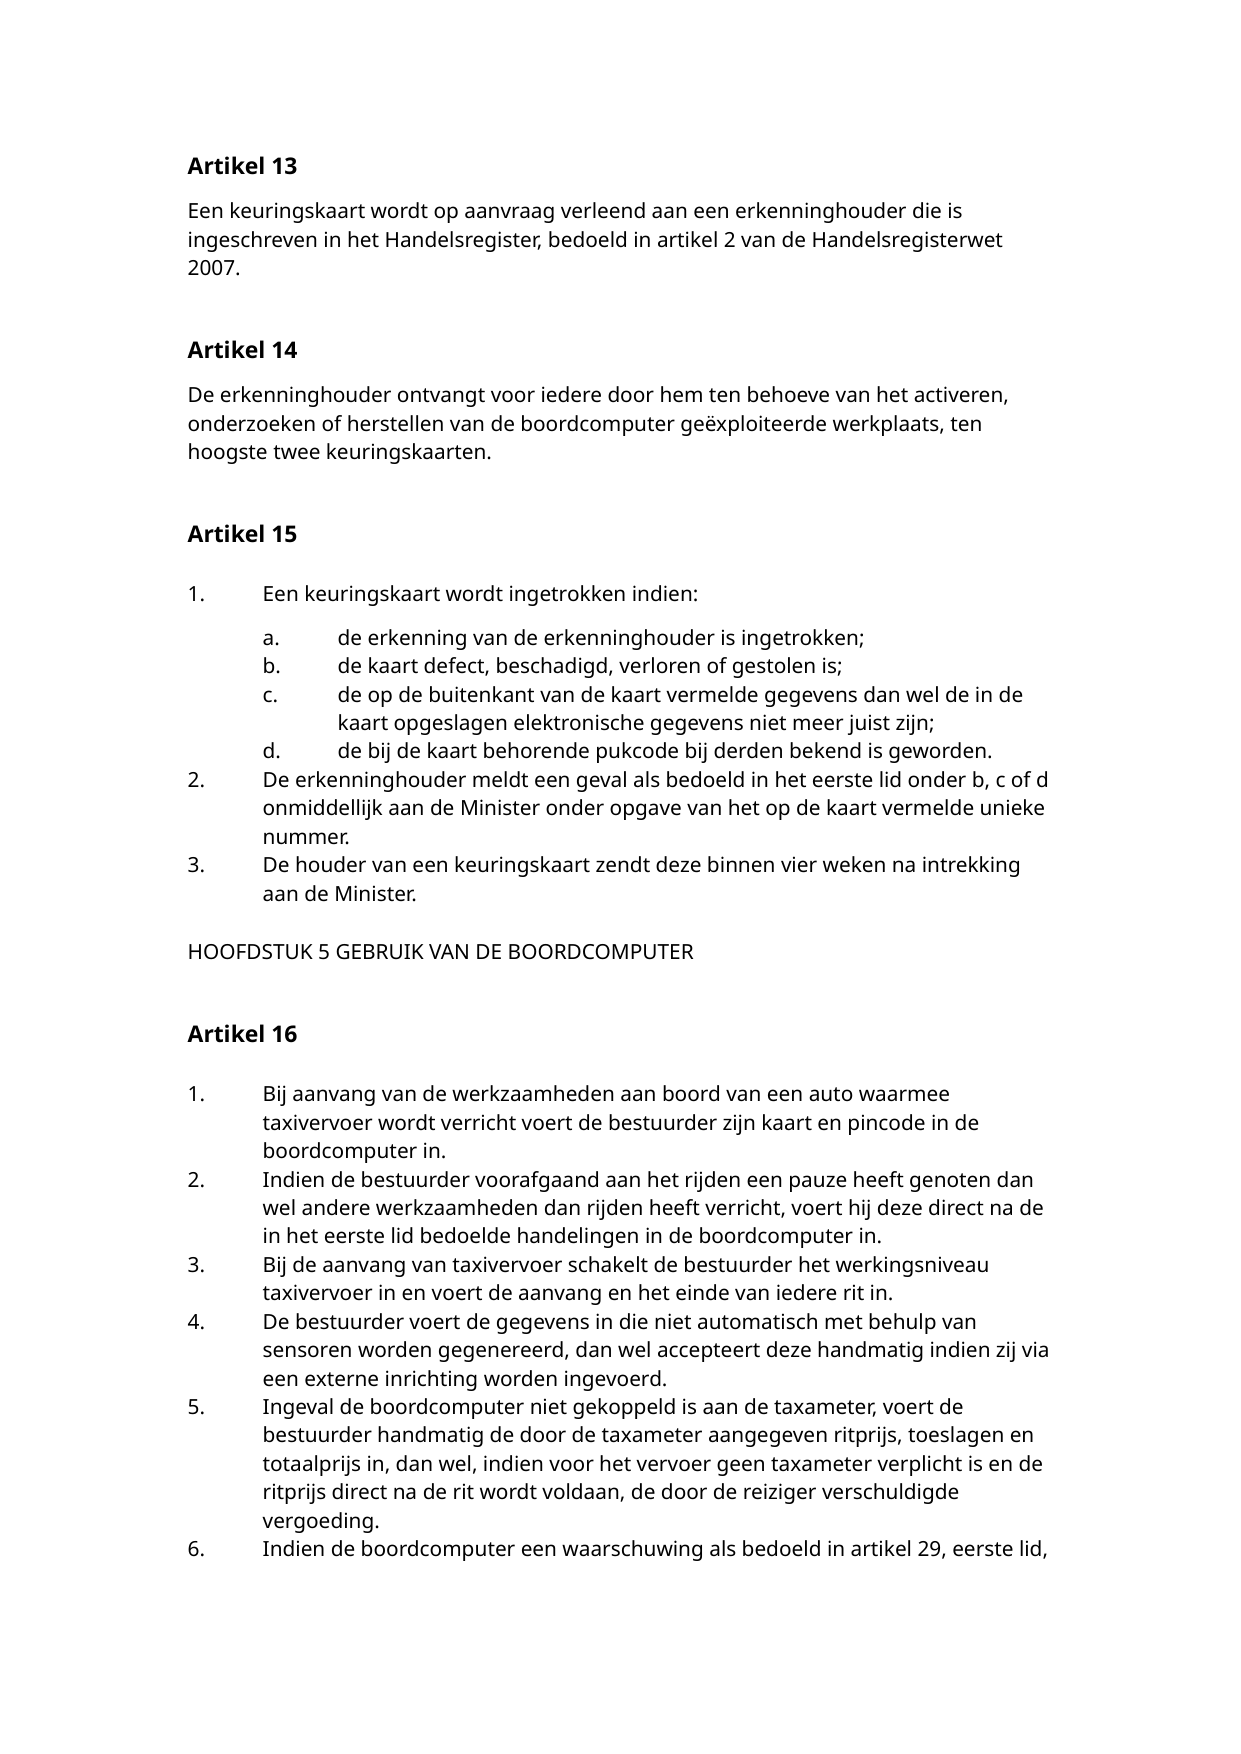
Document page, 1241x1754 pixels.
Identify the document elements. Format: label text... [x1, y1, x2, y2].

list de op de buitenkant van de kaart vermelde gegevens dan wel de in de kaart opgeslagen elektronische gegevens niet meer juist zijn; [262, 680, 1053, 737]
subtitle Artikel 13 [187, 150, 1053, 181]
list De erkenninghouder meldt een geval als bedoeld in het eerste lid onder b, c of d onmiddellijk aan de Minister onder opgave van het op de kaart vermelde unieke nummer. [187, 765, 1053, 850]
subtitle HOOFDSTUK 5 GEBRUIK VAN DE BOORDCOMPUTER [187, 937, 1053, 966]
list de kaart defect, beschadigd, verloren of gestolen is; [262, 651, 1053, 680]
list de bij de kaart behorende pukcode bij derden bekend is geworden. [262, 737, 1053, 765]
list Bij aanvang van de werkzaamheden aan boord van een auto waarmee taxivervoer wordt verricht voert de bestuurder zijn kaart en pincode in de boordcomputer in. [187, 1079, 1053, 1165]
subtitle Artikel 14 [187, 334, 1053, 365]
list Ingeval de boordcomputer niet gekoppeld is aan de taxameter, voert de bestuurder handmatig de door de taxameter aangegeven ritprijs, toeslagen en totaalprijs in, dan wel, indien voor het vervoer geen taxameter verplicht is en de ritprijs direct na de rit wordt voldaan, de door de reiziger verschuldigde vergoeding. [187, 1392, 1053, 1534]
list De houder van een keuringskaart zendt deze binnen vier weken na intrekking aan de Minister. [187, 850, 1053, 907]
list De bestuurder voert de gegevens in die niet automatisch met behulp van sensoren worden gegenereerd, dan wel accepteert deze handmatig indien zij via een externe inrichting worden ingevoerd. [187, 1307, 1053, 1392]
list Indien de boordcomputer een waarschuwing als bedoeld in artikel 29, eerste lid, [187, 1534, 1053, 1563]
list Bij de aanvang van taxivervoer schakelt de bestuurder het werkingsniveau taxivervoer in en voert de aanvang en het einde van iedere rit in. [187, 1250, 1053, 1307]
text Een keuringskaart wordt op aanvraag verleend aan een erkenninghouder die is ingeschreven in het Handelsregister, bedoeld in artikel 2 van de Handelsregisterwet 2007. [187, 196, 1053, 282]
subtitle Artikel 15 [187, 518, 1053, 549]
list de erkenning van de erkenninghouder is ingetrokken; [262, 623, 1053, 651]
list Indien de bestuurder voorafgaand aan het rijden een pauze heeft genoten dan wel andere werkzaamheden dan rijden heeft verricht, voert hij deze direct na de in het eerste lid bedoelde handelingen in de boordcomputer in. [187, 1165, 1053, 1250]
subtitle Artikel 16 [187, 1018, 1053, 1049]
list Een keuringskaart wordt ingetrokken indien: [187, 579, 1053, 608]
text De erkenninghouder ontvangt voor iedere door hem ten behoeve van het activeren, onderzoeken of herstellen van de boordcomputer geëxploiteerde werkplaats, ten hoogste twee keuringskaarten. [187, 380, 1053, 466]
